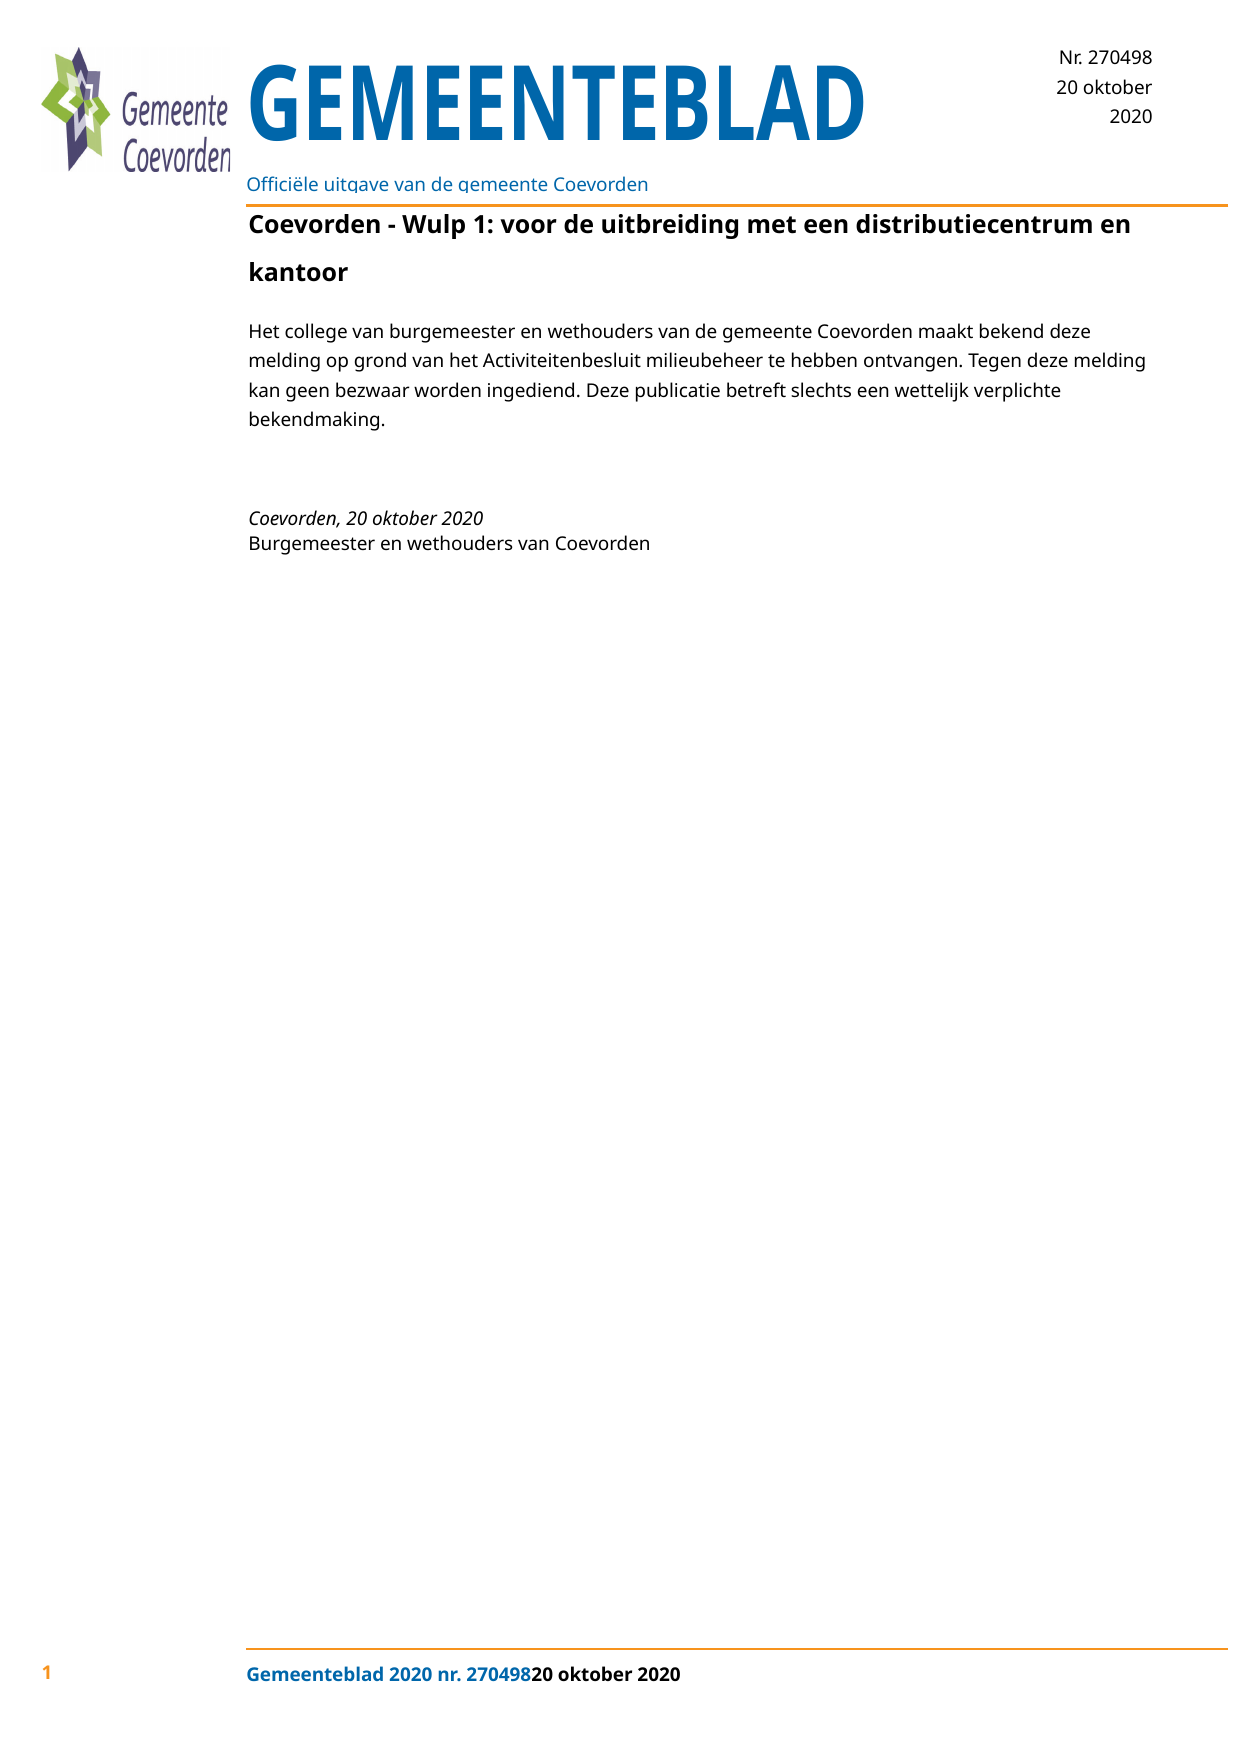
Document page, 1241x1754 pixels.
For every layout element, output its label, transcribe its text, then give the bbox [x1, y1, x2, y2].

text Burgemeester en wethouders van Coevorden [248, 531, 1152, 556]
picture [41, 47, 231, 172]
text Het college van burgemeester en wethouders van de gemeente Coevorden maakt bekend deze melding op grond van het Activiteitenbesluit milieubeheer te hebben ontvangen. Tegen deze melding kan geen bezwaar worden ingediend. Deze publicatie betreft slechts een wettelijk verplichte bekendmaking. [248, 318, 1152, 432]
text Coevorden, 20 oktober 2020 [248, 505, 1152, 531]
text Coevorden - Wulp 1: voor de uitbreiding met een distributiecentrum en kantoor [248, 207, 1152, 288]
